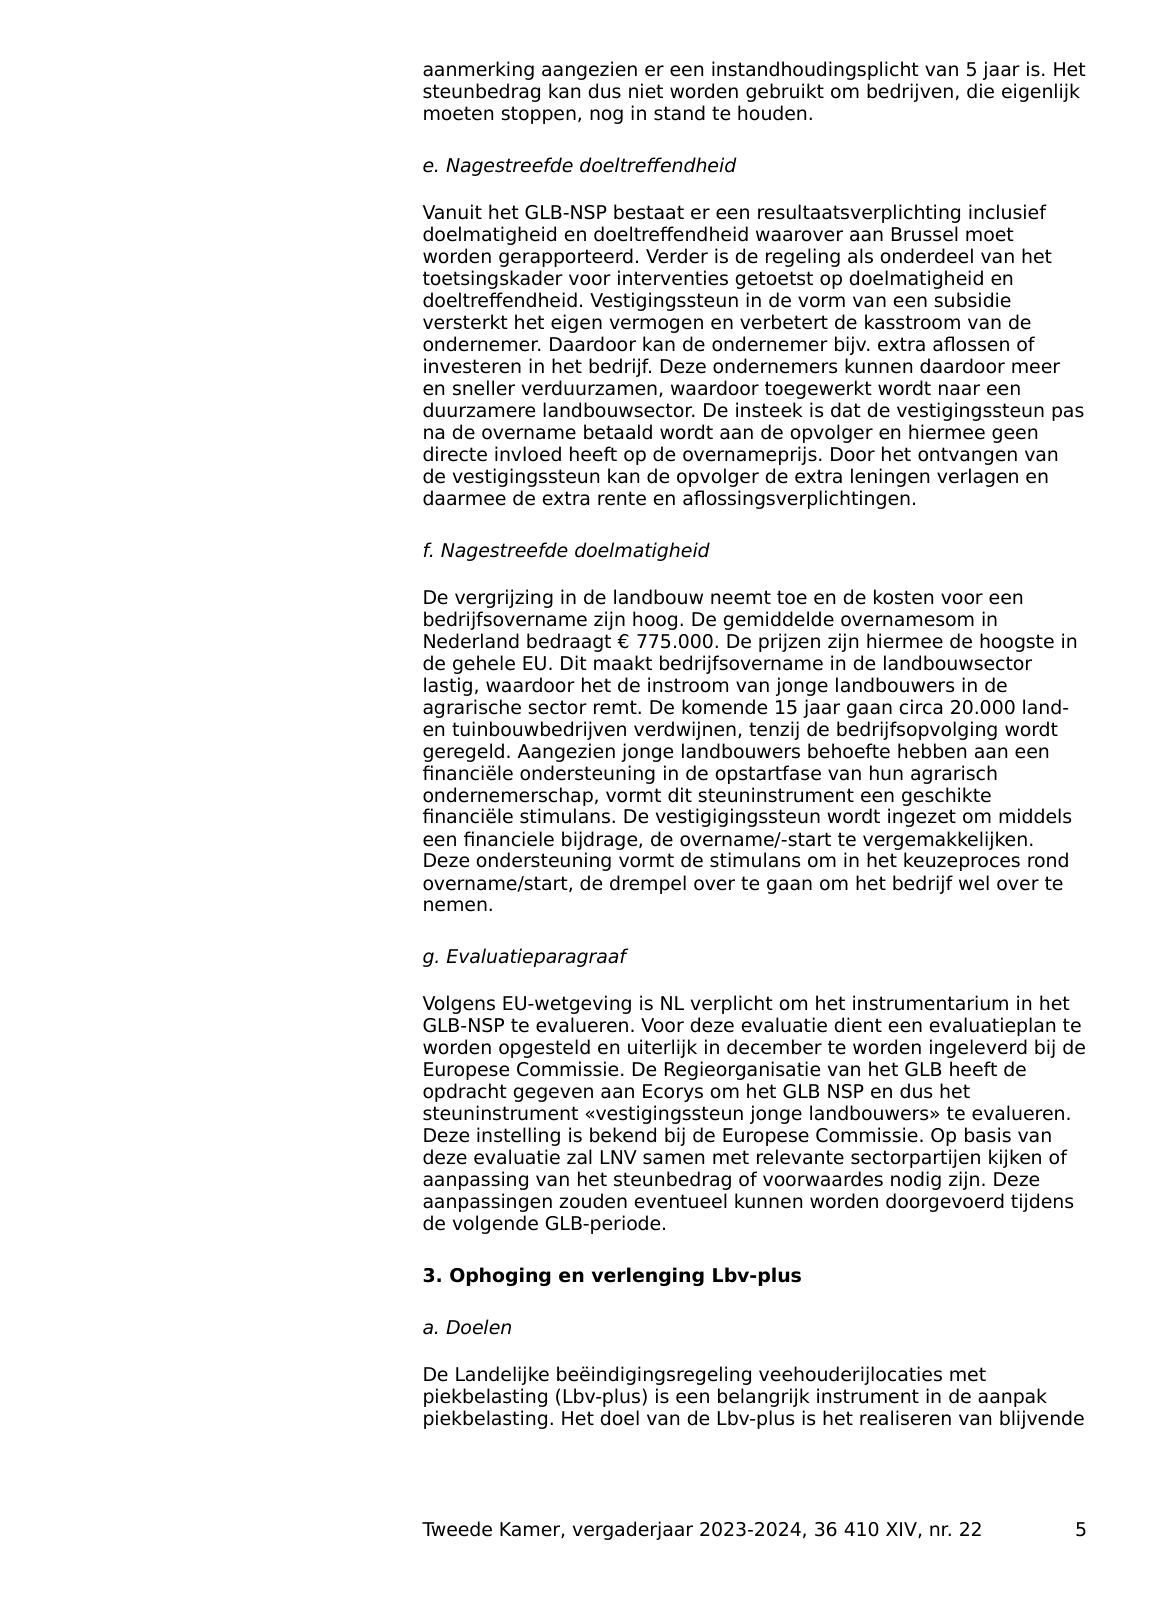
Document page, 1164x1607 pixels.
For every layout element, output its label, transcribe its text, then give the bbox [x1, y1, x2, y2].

subtitle e. Nagestreefde doeltreffendheid [422, 155, 1087, 177]
subtitle a. Doelen [422, 1317, 1087, 1339]
subtitle 3. Ophoging en verlenging Lbv-plus [422, 1265, 1087, 1287]
text De vergrijzing in de landbouw neemt toe en de kosten voor een bedrijfsovername zijn hoog. De gemiddelde overnamesom in Nederland bedraagt € 775.000. De prijzen zijn hiermee de hoogste in de gehele EU. Dit maakt bedrijfsovername in de landbouwsector lastig, waardoor het de instroom van jonge landbouwers in de agrarische sector remt. De komende 15 jaar gaan circa 20.000 land- en tuinbouwbedrijven verdwijnen, tenzij de bedrijfsopvolging wordt geregeld. Aangezien jonge landbouwers behoefte hebben aan een financiële ondersteuning in de opstartfase van hun agrarisch ondernemerschap, vormt dit steuninstrument een geschikte financiële stimulans. De vestigigingssteun wordt ingezet om middels een financiele bijdrage, de overname/-start te vergemakkelijken. Deze ondersteuning vormt de stimulans om in het keuzeproces rond overname/start, de drempel over te gaan om het bedrijf wel over te nemen. [422, 587, 1087, 916]
subtitle g. Evaluatieparagraaf [422, 946, 1087, 968]
text Vanuit het GLB-NSP bestaat er een resultaatsverplichting inclusief doelmatigheid en doeltreffendheid waarover aan Brussel moet worden gerapporteerd. Verder is de regeling als onderdeel van het toetsingskader voor interventies getoetst op doelmatigheid en doeltreffendheid. Vestigingssteun in de vorm van een subsidie versterkt het eigen vermogen en verbetert de kasstroom van de ondernemer. Daardoor kan de ondernemer bijv. extra aflossen of investeren in het bedrijf. Deze ondernemers kunnen daardoor meer en sneller verduurzamen, waardoor toegewerkt wordt naar een duurzamere landbouwsector. De insteek is dat de vestigingssteun pas na de overname betaald wordt aan de opvolger en hiermee geen directe invloed heeft op de overnameprijs. Door het ontvangen van de vestigingssteun kan de opvolger de extra leningen verlagen en daarmee de extra rente en aflossingsverplichtingen. [422, 202, 1087, 510]
text Volgens EU-wetgeving is NL verplicht om het instrumentarium in het GLB-NSP te evalueren. Voor deze evaluatie dient een evaluatieplan te worden opgesteld en uiterlijk in december te worden ingeleverd bij de Europese Commissie. De Regieorganisatie van het GLB heeft de opdracht gegeven aan Ecorys om het GLB NSP en dus het steuninstrument «vestigingssteun jonge landbouwers» te evalueren. Deze instelling is bekend bij de Europese Commissie. Op basis van deze evaluatie zal LNV samen met relevante sectorpartijen kijken of aanpassing van het steunbedrag of voorwaardes nodig zijn. Deze aanpassingen zouden eventueel kunnen worden doorgevoerd tijdens de volgende GLB-periode. [422, 993, 1087, 1235]
subtitle f. Nagestreefde doelmatigheid [422, 540, 1087, 562]
text De Landelijke beëindigingsregeling veehouderijlocaties met piekbelasting (Lbv-plus) is een belangrijk instrument in de aanpak piekbelasting. Het doel van de Lbv-plus is het realiseren van blijvende [422, 1364, 1087, 1430]
text aanmerking aangezien er een instandhoudingsplicht van 5 jaar is. Het steunbedrag kan dus niet worden gebruikt om bedrijven, die eigenlijk moeten stoppen, nog in stand te houden. [422, 59, 1087, 125]
